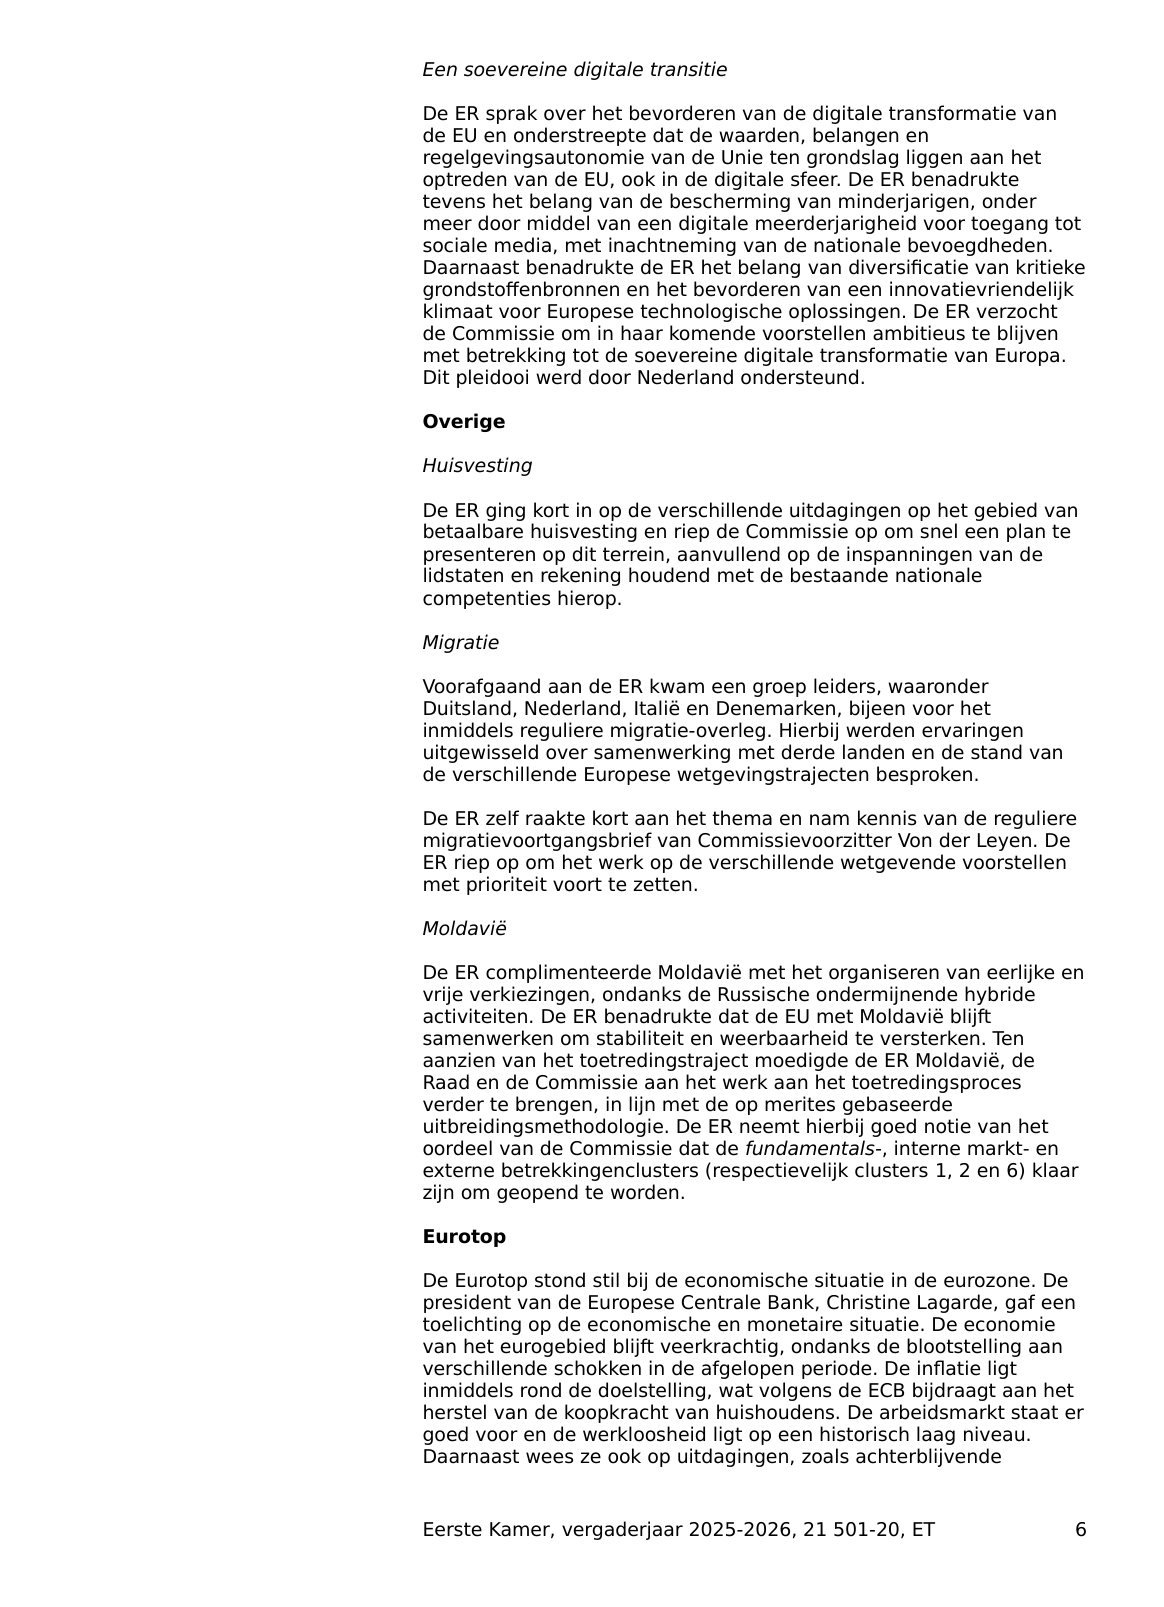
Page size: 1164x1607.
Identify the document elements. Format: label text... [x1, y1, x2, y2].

text De ER ging kort in op de verschillende uitdagingen op het gebied van betaalbare huisvesting en riep de Commissie op om snel een plan te presenteren op dit terrein, aanvullend op de inspanningen van de lidstaten en rekening houdend met de bestaande nationale competenties hierop. [422, 499, 1087, 609]
subtitle Eurotop [422, 1226, 1087, 1248]
subtitle Migratie [422, 632, 1087, 653]
text Voorafgaand aan de ER kwam een groep leiders, waaronder Duitsland, Nederland, Italië en Denemarken, bijeen voor het inmiddels reguliere migratie-overleg. Hierbij werden ervaringen uitgewisseld over samenwerking met derde landen en de stand van de verschillende Europese wetgevingstrajecten besproken. [422, 676, 1087, 786]
subtitle Overige [422, 411, 1087, 433]
text De ER complimenteerde Moldavië met het organiseren van eerlijke en vrije verkiezingen, ondanks de Russische ondermijnende hybride activiteiten. De ER benadrukte dat de EU met Moldavië blijft samenwerken om stabiliteit en weerbaarheid te versterken. Ten aanzien van het toetredingstraject moedigde de ER Moldavië, de Raad en de Commissie aan het werk aan het toetredingsproces verder te brengen, in lijn met de op merites gebaseerde uitbreidingsmethodologie. De ER neemt hierbij goed notie van het oordeel van de Commissie dat de fundamentals-, interne markt- en externe betrekkingenclusters (respectievelijk clusters 1, 2 en 6) klaar zijn om geopend te worden. [422, 962, 1087, 1204]
text De ER zelf raakte kort aan het thema en nam kennis van de reguliere migratievoortgangsbrief van Commissievoorzitter Von der Leyen. De ER riep op om het werk op de verschillende wetgevende voorstellen met prioriteit voort te zetten. [422, 808, 1087, 896]
subtitle Moldavië [422, 918, 1087, 940]
subtitle Huisvesting [422, 455, 1087, 477]
subtitle Een soevereine digitale transitie [422, 59, 1087, 81]
text De ER sprak over het bevorderen van de digitale transformatie van de EU en onderstreepte dat de waarden, belangen en regelgevingsautonomie van de Unie ten grondslag liggen aan het optreden van de EU, ook in de digitale sfeer. De ER benadrukte tevens het belang van de bescherming van minderjarigen, onder meer door middel van een digitale meerderjarigheid voor toegang tot sociale media, met inachtneming van de nationale bevoegdheden. Daarnaast benadrukte de ER het belang van diversificatie van kritieke grondstoffenbronnen en het bevorderen van een innovatievriendelijk klimaat voor Europese technologische oplossingen. De ER verzocht de Commissie om in haar komende voorstellen ambitieus te blijven met betrekking tot de soevereine digitale transformatie van Europa. Dit pleidooi werd door Nederland ondersteund. [422, 103, 1087, 389]
text De Eurotop stond stil bij de economische situatie in de eurozone. De president van de Europese Centrale Bank, Christine Lagarde, gaf een toelichting op de economische en monetaire situatie. De economie van het eurogebied blijft veerkrachtig, ondanks de blootstelling aan verschillende schokken in de afgelopen periode. De inflatie ligt inmiddels rond de doelstelling, wat volgens de ECB bijdraagt aan het herstel van de koopkracht van huishoudens. De arbeidsmarkt staat er goed voor en de werkloosheid ligt op een historisch laag niveau. Daarnaast wees ze ook op uitdagingen, zoals achterblijvende [422, 1270, 1087, 1468]
